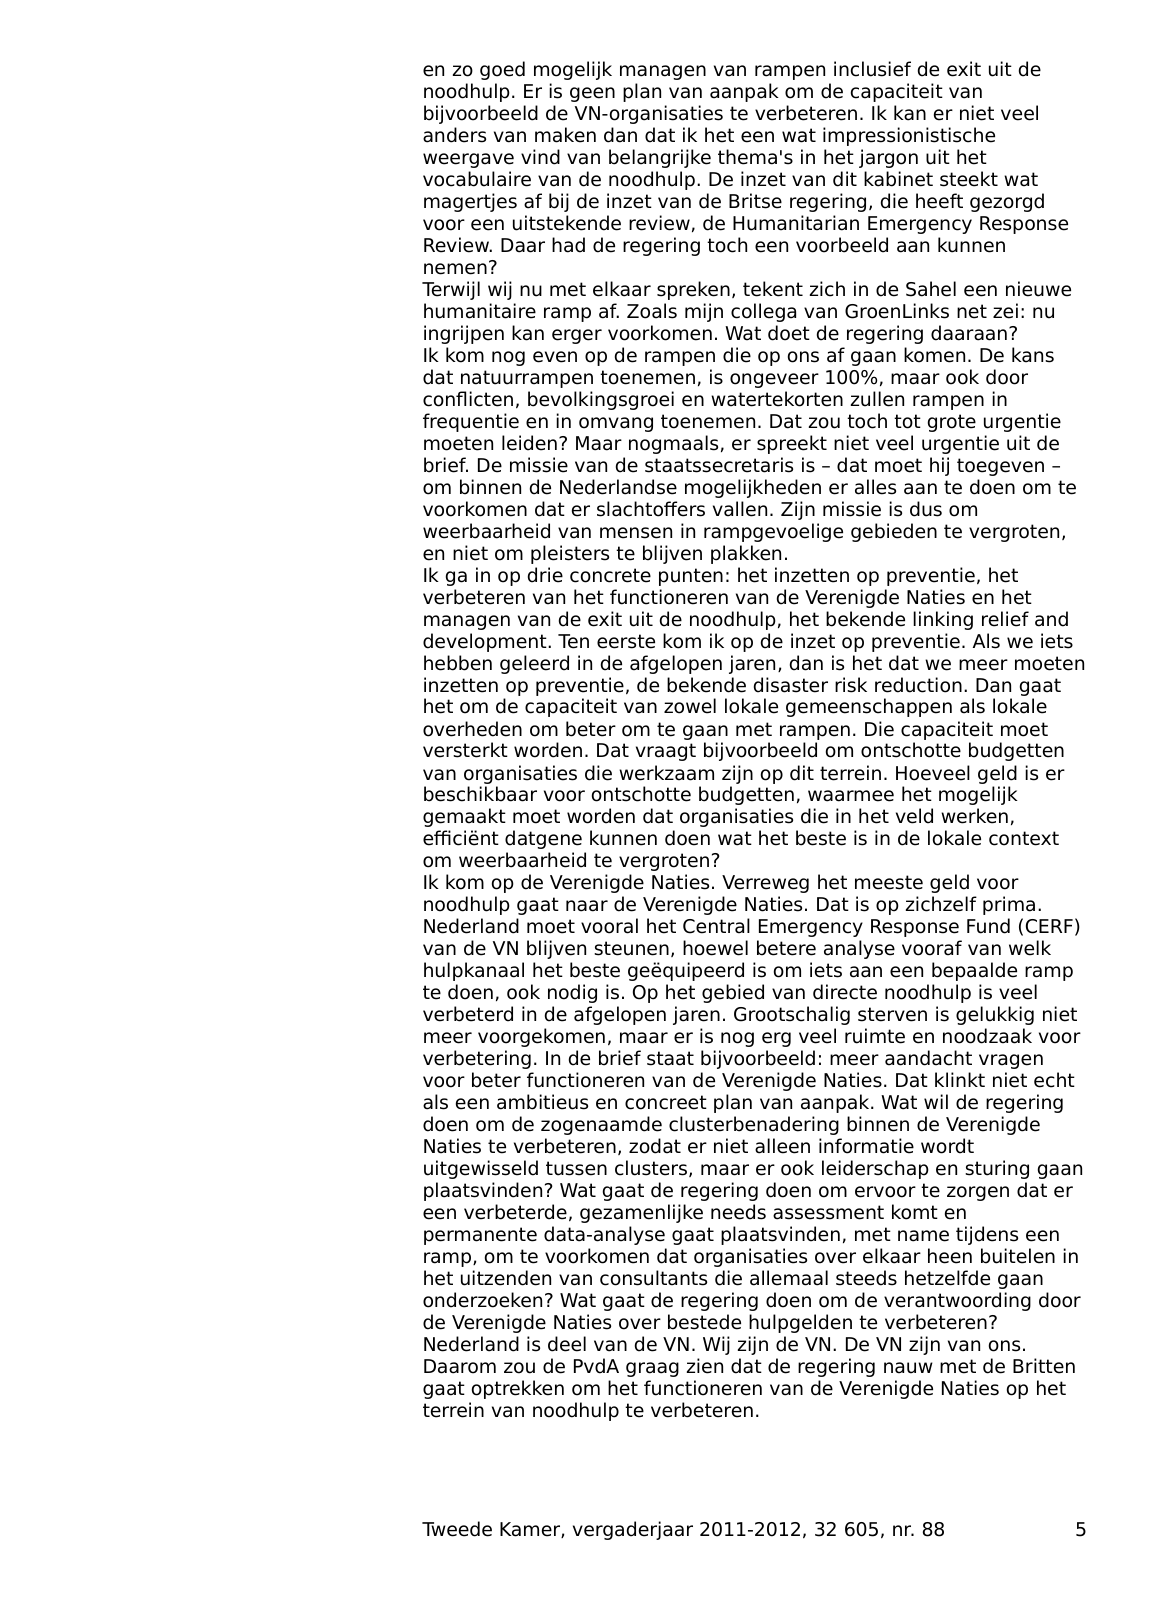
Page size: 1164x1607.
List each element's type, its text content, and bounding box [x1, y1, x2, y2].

text Ik kom nog even op de rampen die op ons af gaan komen. De kans dat natuurrampen toenemen, is ongeveer 100%, maar ook door conflicten, bevolkingsgroei en watertekorten zullen rampen in frequentie en in omvang toenemen. Dat zou toch tot grote urgentie moeten leiden? Maar nogmaals, er spreekt niet veel urgentie uit de brief. De missie van de staatssecretaris is – dat moet hij toegeven – om binnen de Nederlandse mogelijkheden er alles aan te doen om te voorkomen dat er slachtoffers vallen. Zijn missie is dus om weerbaarheid van mensen in rampgevoelige gebieden te vergroten, en niet om pleisters te blijven plakken. [422, 345, 1087, 564]
text Ik kom op de Verenigde Naties. Verreweg het meeste geld voor noodhulp gaat naar de Verenigde Naties. Dat is op zichzelf prima. Nederland moet vooral het Central Emergency Response Fund (CERF) van de VN blijven steunen, hoewel betere analyse vooraf van welk hulpkanaal het beste geëquipeerd is om iets aan een bepaalde ramp te doen, ook nodig is. Op het gebied van directe noodhulp is veel verbeterd in de afgelopen jaren. Grootschalig sterven is gelukkig niet meer voorgekomen, maar er is nog erg veel ruimte en noodzaak voor verbetering. In de brief staat bijvoorbeeld: meer aandacht vragen voor beter functioneren van de Verenigde Naties. Dat klinkt niet echt als een ambitieus en concreet plan van aanpak. Wat wil de regering doen om de zogenaamde clusterbenadering binnen de Verenigde Naties te verbeteren, zodat er niet alleen informatie wordt uitgewisseld tussen clusters, maar er ook leiderschap en sturing gaan plaatsvinden? Wat gaat de regering doen om ervoor te zorgen dat er een verbeterde, gezamenlijke needs assessment komt en permanente data-analyse gaat plaatsvinden, met name tijdens een ramp, om te voorkomen dat organisaties over elkaar heen buitelen in het uitzenden van consultants die allemaal steeds hetzelfde gaan onderzoeken? Wat gaat de regering doen om de verantwoording door de Verenigde Naties over bestede hulpgelden te verbeteren? Nederland is deel van de VN. Wij zijn de VN. De VN zijn van ons. Daarom zou de PvdA graag zien dat de regering nauw met de Britten gaat optrekken om het functioneren van de Verenigde Naties op het terrein van noodhulp te verbeteren. [422, 872, 1087, 1422]
text Ik ga in op drie concrete punten: het inzetten op preventie, het verbeteren van het functioneren van de Verenigde Naties en het managen van de exit uit de noodhulp, het bekende linking relief and development. Ten eerste kom ik op de inzet op preventie. Als we iets hebben geleerd in de afgelopen jaren, dan is het dat we meer moeten inzetten op preventie, de bekende disaster risk reduction. Dan gaat het om de capaciteit van zowel lokale gemeenschappen als lokale overheden om beter om te gaan met rampen. Die capaciteit moet versterkt worden. Dat vraagt bijvoorbeeld om ontschotte budgetten van organisaties die werkzaam zijn op dit terrein. Hoeveel geld is er beschikbaar voor ontschotte budgetten, waarmee het mogelijk gemaakt moet worden dat organisaties die in het veld werken, efficiënt datgene kunnen doen wat het beste is in de lokale context om weerbaarheid te vergroten? [422, 564, 1087, 872]
text Terwijl wij nu met elkaar spreken, tekent zich in de Sahel een nieuwe humanitaire ramp af. Zoals mijn collega van GroenLinks net zei: nu ingrijpen kan erger voorkomen. Wat doet de regering daaraan? [422, 279, 1087, 345]
text en zo goed mogelijk managen van rampen inclusief de exit uit de noodhulp. Er is geen plan van aanpak om de capaciteit van bijvoorbeeld de VN-organisaties te verbeteren. Ik kan er niet veel anders van maken dan dat ik het een wat impressionistische weergave vind van belangrijke thema's in het jargon uit het vocabulaire van de noodhulp. De inzet van dit kabinet steekt wat magertjes af bij de inzet van de Britse regering, die heeft gezorgd voor een uitstekende review, de Humanitarian Emergency Response Review. Daar had de regering toch een voorbeeld aan kunnen nemen? [422, 59, 1087, 279]
